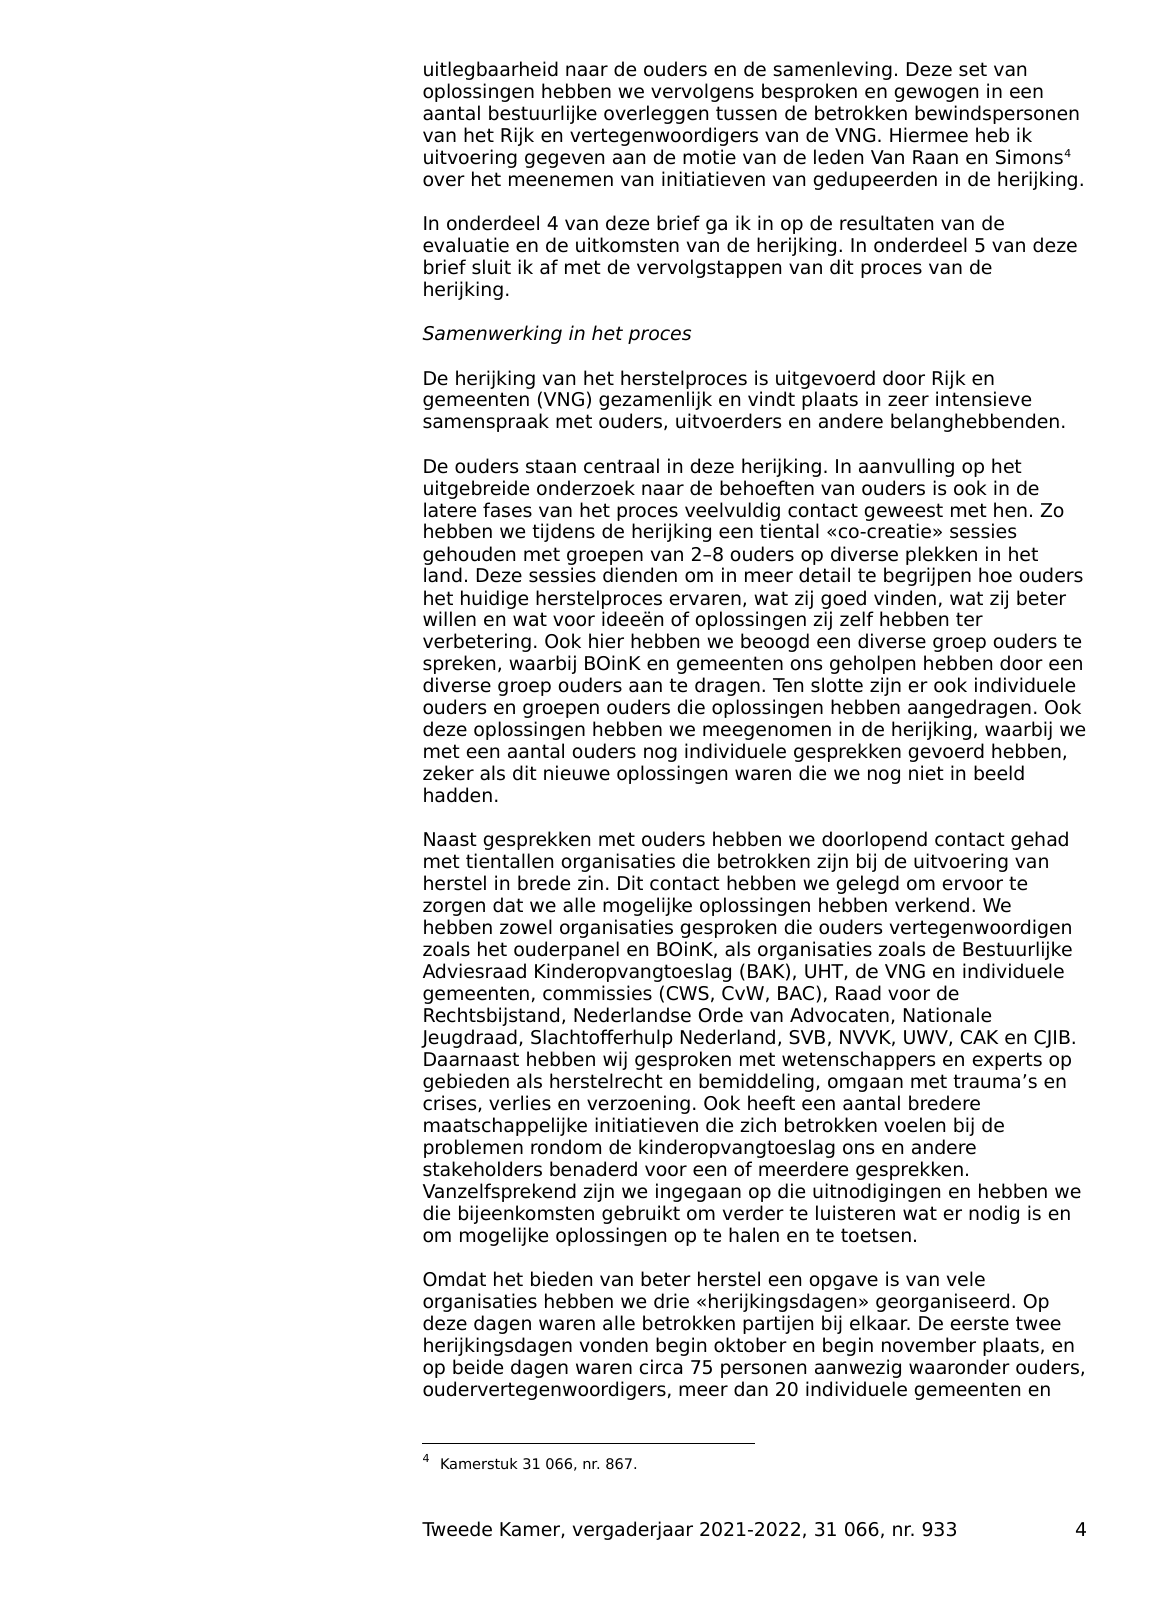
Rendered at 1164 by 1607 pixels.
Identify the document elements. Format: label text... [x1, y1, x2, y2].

text Naast gesprekken met ouders hebben we doorlopend contact gehad met tientallen organisaties die betrokken zijn bij de uitvoering van herstel in brede zin. Dit contact hebben we gelegd om ervoor te zorgen dat we alle mogelijke oplossingen hebben verkend. We hebben zowel organisaties gesproken die ouders vertegenwoordigen zoals het ouderpanel en BOinK, als organisaties zoals de Bestuurlijke Adviesraad Kinderopvangtoeslag (BAK), UHT, de VNG en individuele gemeenten, commissies (CWS, CvW, BAC), Raad voor de Rechtsbijstand, Nederlandse Orde van Advocaten, Nationale Jeugdraad, Slachtofferhulp Nederland, SVB, NVVK, UWV, CAK en CJIB. Daarnaast hebben wij gesproken met wetenschappers en experts op gebieden als herstelrecht en bemiddeling, omgaan met trauma’s en crises, verlies en verzoening. Ook heeft een aantal bredere maatschappelijke initiatieven die zich betrokken voelen bij de problemen rondom de kinderopvangtoeslag ons en andere stakeholders benaderd voor een of meerdere gesprekken. Vanzelfsprekend zijn we ingegaan op die uitnodigingen en hebben we die bijeenkomsten gebruikt om verder te luisteren wat er nodig is en om mogelijke oplossingen op te halen en te toetsen. [422, 829, 1087, 1247]
subtitle Samenwerking in het proces [422, 323, 1087, 345]
text In onderdeel 4 van deze brief ga ik in op de resultaten van de evaluatie en de uitkomsten van de herijking. In onderdeel 5 van deze brief sluit ik af met de vervolgstappen van dit proces van de herijking. [422, 213, 1087, 301]
text De ouders staan centraal in deze herijking. In aanvulling op het uitgebreide onderzoek naar de behoeften van ouders is ook in de latere fases van het proces veelvuldig contact geweest met hen. Zo hebben we tijdens de herijking een tiental «co-creatie» sessies gehouden met groepen van 2–8 ouders op diverse plekken in het land. Deze sessies dienden om in meer detail te begrijpen hoe ouders het huidige herstelproces ervaren, wat zij goed vinden, wat zij beter willen en wat voor ideeën of oplossingen zij zelf hebben ter verbetering. Ook hier hebben we beoogd een diverse groep ouders te spreken, waarbij BOinK en gemeenten ons geholpen hebben door een diverse groep ouders aan te dragen. Ten slotte zijn er ook individuele ouders en groepen ouders die oplossingen hebben aangedragen. Ook deze oplossingen hebben we meegenomen in de herijking, waarbij we met een aantal ouders nog individuele gesprekken gevoerd hebben, zeker als dit nieuwe oplossingen waren die we nog niet in beeld hadden. [422, 456, 1087, 807]
text De herijking van het herstelproces is uitgevoerd door Rijk en gemeenten (VNG) gezamenlijk en vindt plaats in zeer intensieve samenspraak met ouders, uitvoerders en andere belanghebbenden. [422, 367, 1087, 433]
text Omdat het bieden van beter herstel een opgave is van vele organisaties hebben we drie «herijkingsdagen» georganiseerd. Op deze dagen waren alle betrokken partijen bij elkaar. De eerste twee herijkingsdagen vonden begin oktober en begin november plaats, en op beide dagen waren circa 75 personen aanwezig waaronder ouders, oudervertegenwoordigers, meer dan 20 individuele gemeenten en [422, 1269, 1087, 1401]
text Kamerstuk 31 066, nr. 867. [422, 1452, 1087, 1474]
text uitlegbaarheid naar de ouders en de samenleving. Deze set van oplossingen hebben we vervolgens besproken en gewogen in een aantal bestuurlijke overleggen tussen de betrokken bewindspersonen van het Rijk en vertegenwoordigers van de VNG. Hiermee heb ik uitvoering gegeven aan de motie van de leden Van Raan en Simons over het meenemen van initiatieven van gedupeerden in de herijking. [422, 59, 1087, 191]
